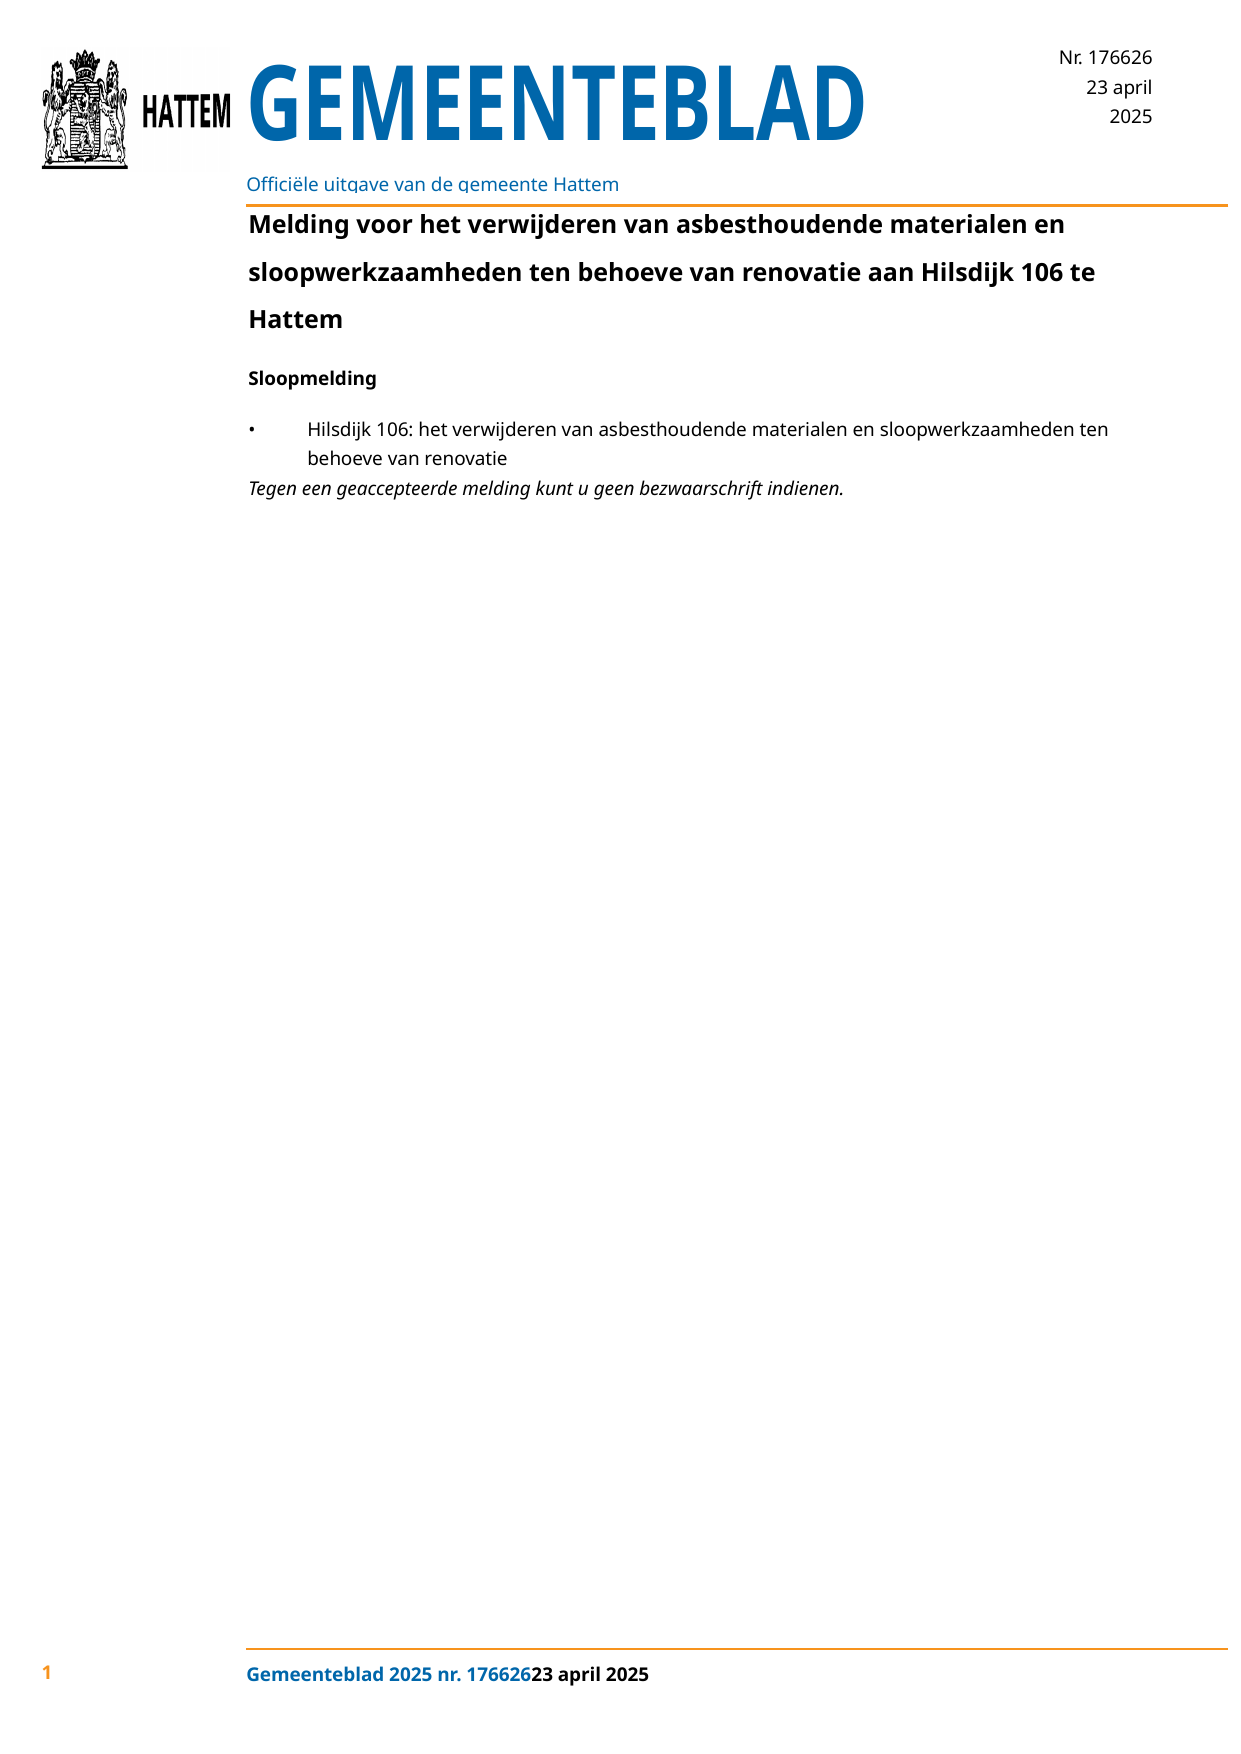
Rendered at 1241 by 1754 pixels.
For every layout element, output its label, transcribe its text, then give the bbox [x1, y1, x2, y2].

picture [41, 47, 231, 172]
text Sloopmelding [248, 366, 1152, 391]
text Tegen een geaccepteerde melding kunt u geen bezwaarschrift indienen. [248, 475, 1152, 501]
text Melding voor het verwijderen van asbesthoudende materialen en sloopwerkzaamheden ten behoeve van renovatie aan Hilsdijk 106 te Hattem [248, 207, 1152, 336]
list Hilsdijk 106: het verwijderen van asbesthoudende materialen en sloopwerkzaamheden ten behoeve van renovatie [248, 416, 1152, 471]
